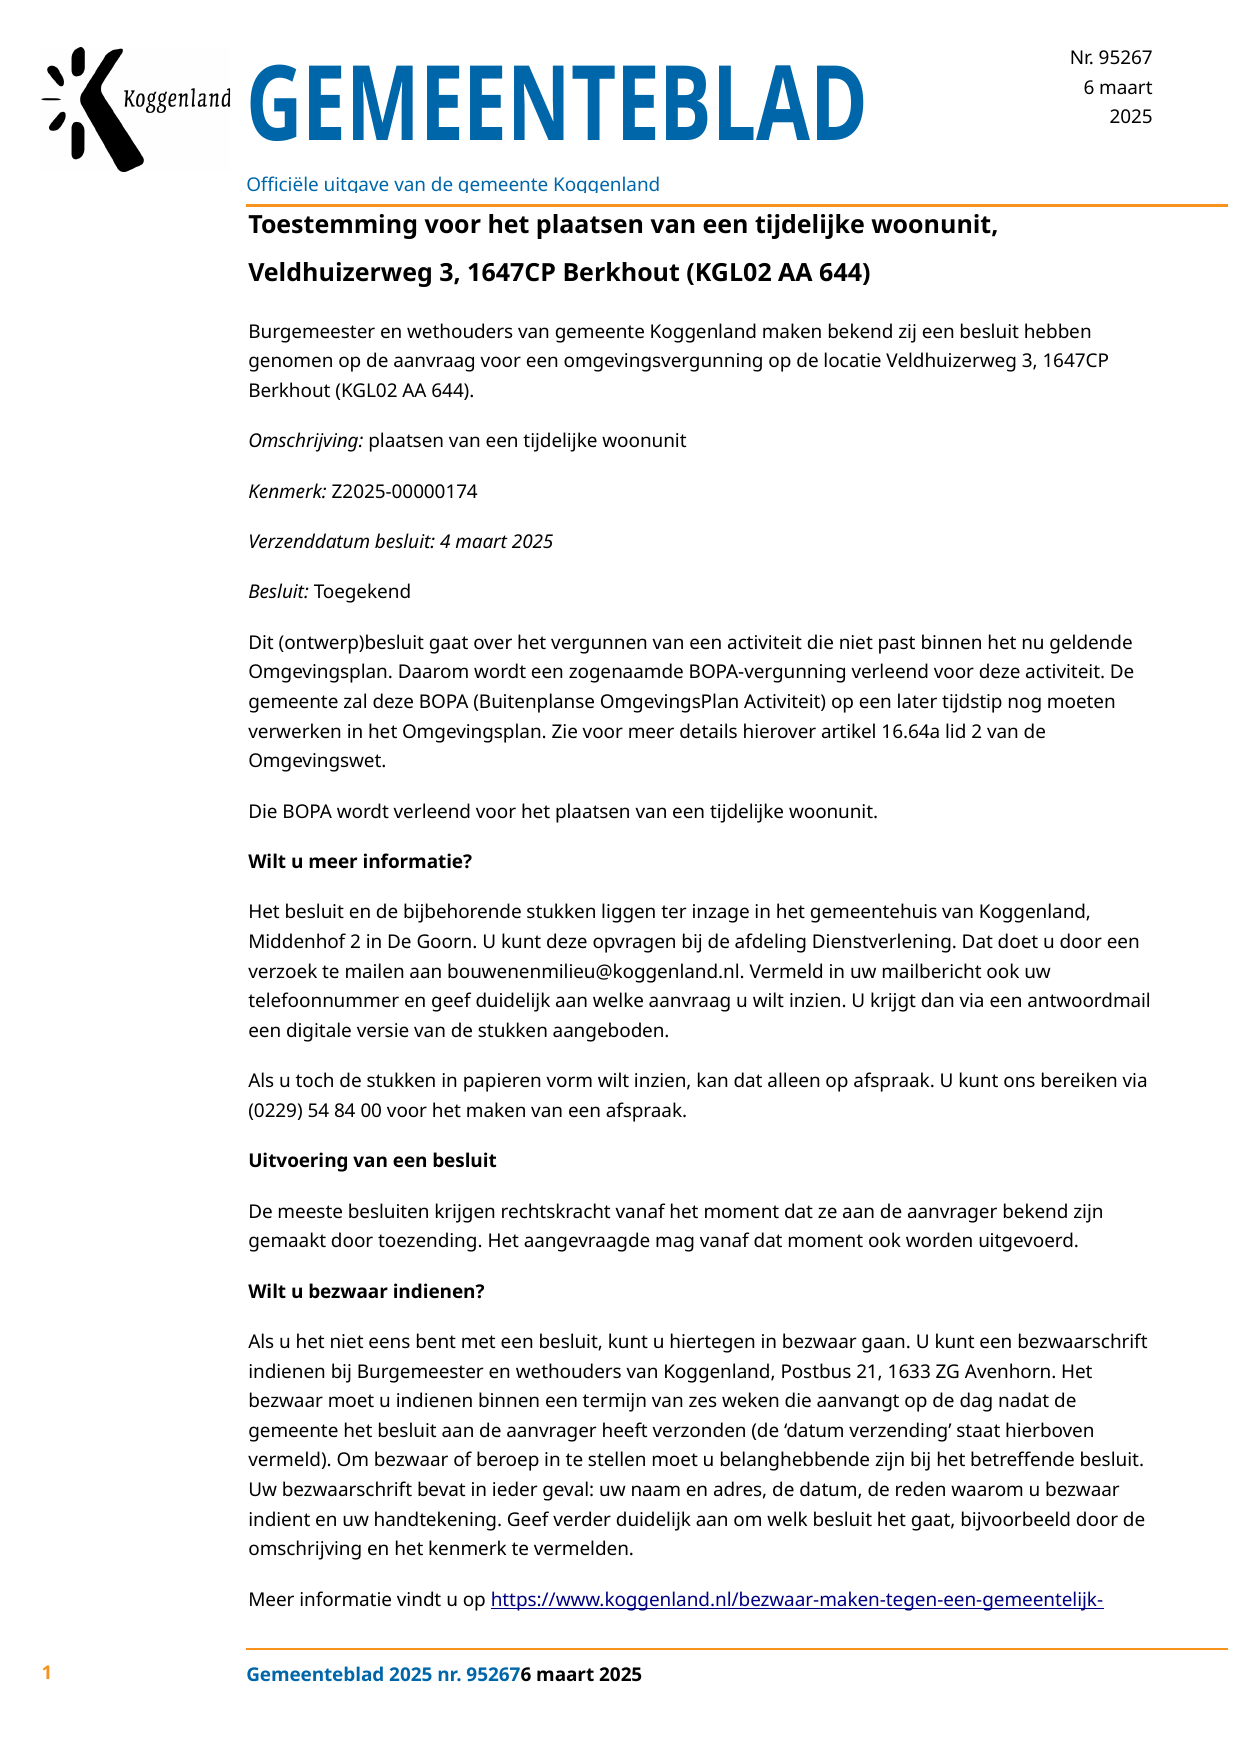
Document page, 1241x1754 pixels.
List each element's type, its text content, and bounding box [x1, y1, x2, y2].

text Wilt u bezwaar indienen? [248, 1278, 1152, 1304]
text De meeste besluiten krijgen rechtskracht vanaf het moment dat ze aan de aanvrager bekend zijn gemaakt door toezending. Het aangevraagde mag vanaf dat moment ook worden uitgevoerd. [248, 1198, 1152, 1253]
text Verzenddatum besluit: 4 maart 2025 [248, 528, 1152, 554]
text Die BOPA wordt verleend voor het plaatsen van een tijdelijke woonunit. [248, 798, 1152, 824]
picture [41, 47, 231, 172]
text Burgemeester en wethouders van gemeente Koggenland maken bekend zij een besluit hebben genomen op de aanvraag voor een omgevingsvergunning op de locatie Veldhuizerweg 3, 1647CP Berkhout (KGL02 AA 644). [248, 318, 1152, 403]
text Besluit: Toegekend [248, 579, 1152, 604]
text Als u toch de stukken in papieren vorm wilt inzien, kan dat alleen op afspraak. U kunt ons bereiken via (0229) 54 84 00 voor het maken van een afspraak. [248, 1067, 1152, 1123]
text Uitvoering van een besluit [248, 1147, 1152, 1173]
text Wilt u meer informatie? [248, 848, 1152, 874]
text Dit (ontwerp)besluit gaat over het vergunnen van een activiteit die niet past binnen het nu geldende Omgevingsplan. Daarom wordt een zogenaamde BOPA-vergunning verleend voor deze activiteit. De gemeente zal deze BOPA (Buitenplanse OmgevingsPlan Activiteit) op een later tijdstip nog moeten verwerken in het Omgevingsplan. Zie voor meer details hierover artikel 16.64a lid 2 van de Omgevingswet. [248, 629, 1152, 773]
text Meer informatie vindt u op https://www.koggenland.nl/bezwaar-maken-tegen-een-gemeentelijk- [248, 1586, 1152, 1612]
text Als u het niet eens bent met een besluit, kunt u hiertegen in bezwaar gaan. U kunt een bezwaarschrift indienen bij Burgemeester en wethouders van Koggenland, Postbus 21, 1633 ZG Avenhorn. Het bezwaar moet u indienen binnen een termijn van zes weken die aanvangt op de dag nadat de gemeente het besluit aan de aanvrager heeft verzonden (de ‘datum verzending’ staat hierboven vermeld). Om bezwaar of beroep in te stellen moet u belanghebbende zijn bij het betreffende besluit. Uw bezwaarschrift bevat in ieder geval: uw naam en adres, de datum, de reden waarom u bezwaar indient en uw handtekening. Geef verder duidelijk aan om welk besluit het gaat, bijvoorbeeld door de omschrijving en het kenmerk te vermelden. [248, 1328, 1152, 1561]
text Het besluit en de bijbehorende stukken liggen ter inzage in het gemeentehuis van Koggenland, Middenhof 2 in De Goorn. U kunt deze opvragen bij de afdeling Dienstverlening. Dat doet u door een verzoek te mailen aan bouwenenmilieu@koggenland.nl. Vermeld in uw mailbericht ook uw telefoonnummer en geef duidelijk aan welke aanvraag u wilt inzien. U krijgt dan via een antwoordmail een digitale versie van de stukken aangeboden. [248, 899, 1152, 1043]
text Kenmerk: Z2025-00000174 [248, 478, 1152, 504]
text Omschrijving: plaatsen van een tijdelijke woonunit [248, 427, 1152, 453]
text Toestemming voor het plaatsen van een tijdelijke woonunit, Veldhuizerweg 3, 1647CP Berkhout (KGL02 AA 644) [248, 207, 1152, 288]
